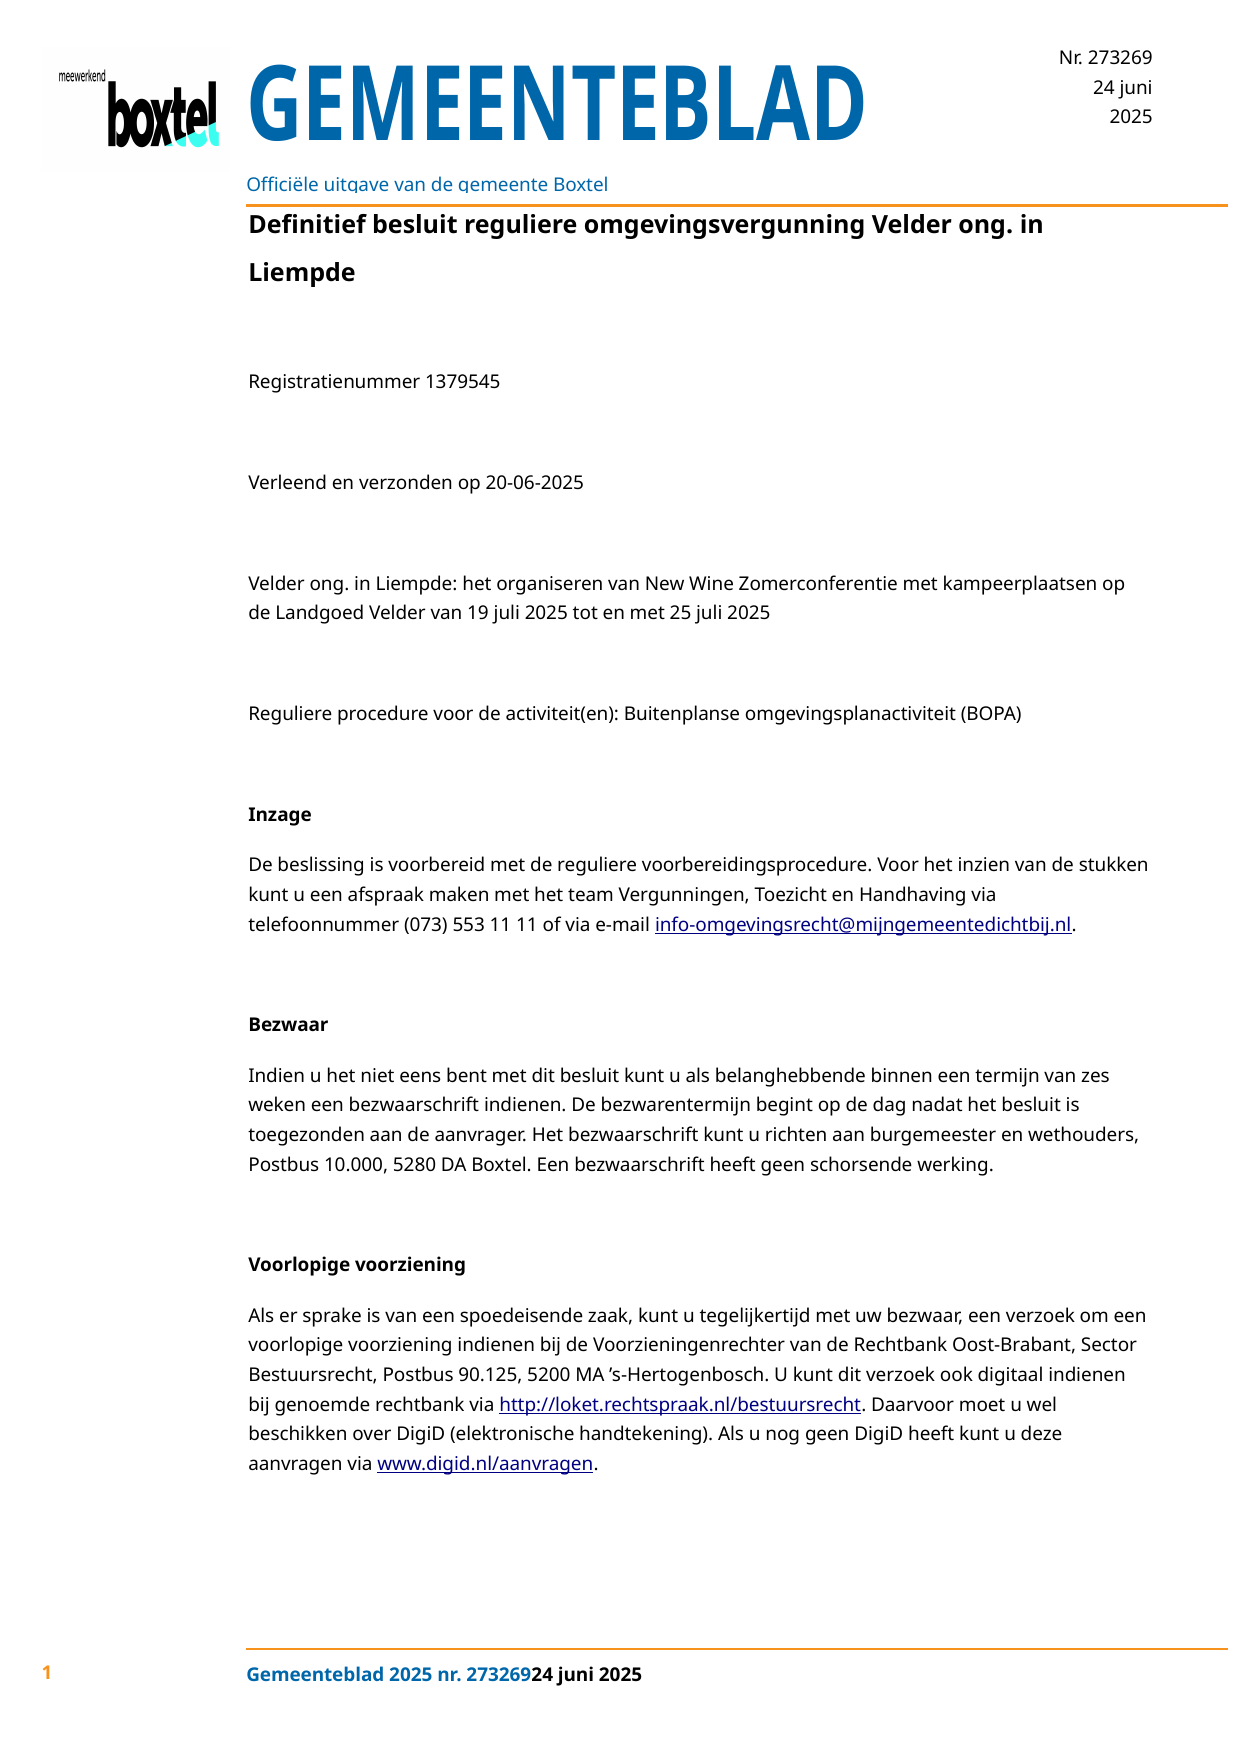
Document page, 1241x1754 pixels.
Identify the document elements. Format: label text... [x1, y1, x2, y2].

text Registratienummer 1379545 [248, 368, 1152, 394]
text Verleend en verzonden op 20-06-2025 [248, 469, 1152, 495]
text Indien u het niet eens bent met dit besluit kunt u als belanghebbende binnen een termijn van zes weken een bezwaarschrift indienen. De bezwarentermijn begint op de dag nadat het besluit is toegezonden aan de aanvrager. Het bezwaarschrift kunt u richten aan burgemeester en wethouders, Postbus 10.000, 5280 DA Boxtel. Een bezwaarschrift heeft geen schorsende werking. [248, 1062, 1152, 1177]
picture [41, 47, 231, 172]
text Bezwaar [248, 1012, 1152, 1037]
text Definitief besluit reguliere omgevingsvergunning Velder ong. in Liempde [248, 207, 1152, 288]
text Voorlopige voorziening [248, 1252, 1152, 1277]
text Inzage [248, 801, 1152, 827]
text Reguliere procedure voor de activiteit(en): Buitenplanse omgevingsplanactiviteit (BOPA) [248, 700, 1152, 726]
text Velder ong. in Liempde: het organiseren van New Wine Zomerconferentie met kampeerplaatsen op de Landgoed Velder van 19 juli 2025 tot en met 25 juli 2025 [248, 570, 1152, 625]
text Als er sprake is van een spoedeisende zaak, kunt u tegelijkertijd met uw bezwaar, een verzoek om een voorlopige voorziening indienen bij de Voorzieningenrechter van de Rechtbank Oost-Brabant, Sector Bestuursrecht, Postbus 90.125, 5200 MA ’s-Hertogenbosch. U kunt dit verzoek ook digitaal indienen bij genoemde rechtbank via http://loket.rechtspraak.nl/bestuursrecht. Daarvoor moet u wel beschikken over DigiD (elektronische handtekening). Als u nog geen DigiD heeft kunt u deze aanvragen via www.digid.nl/aanvragen. [248, 1302, 1152, 1476]
text De beslissing is voorbereid met de reguliere voorbereidingsprocedure. Voor het inzien van de stukken kunt u een afspraak maken met het team Vergunningen, Toezicht en Handhaving via telefoonnummer (073) 553 11 11 of via e-mail info-omgevingsrecht@mijngemeentedichtbij.nl. [248, 852, 1152, 937]
